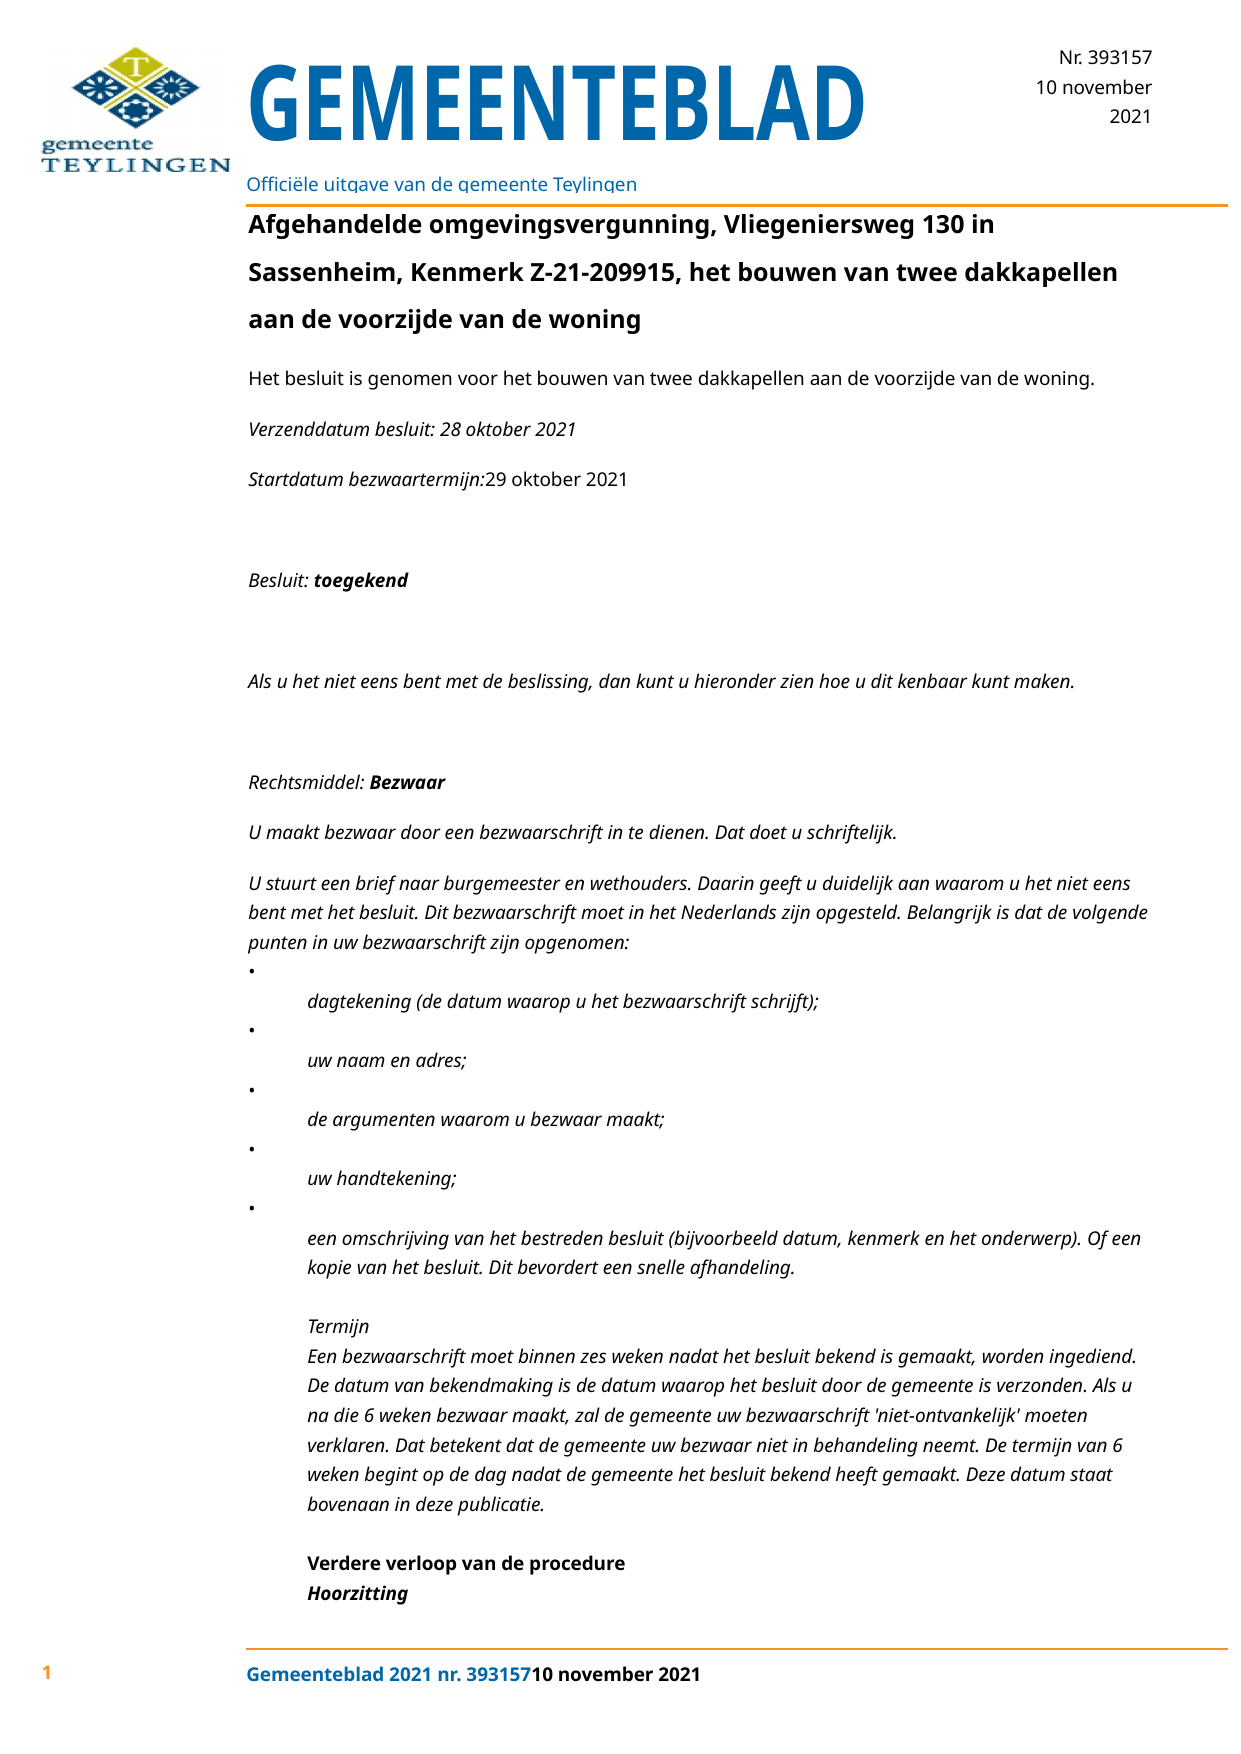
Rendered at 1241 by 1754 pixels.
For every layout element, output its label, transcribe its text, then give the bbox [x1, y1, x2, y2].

text U maakt bezwaar door een bezwaarschrift in te dienen. Dat doet u schriftelijk. [248, 819, 1152, 845]
text U stuurt een brief naar burgemeester en wethouders. Daarin geeft u duidelijk aan waarom u het niet eens bent met het besluit. Dit bezwaarschrift moet in het Nederlands zijn opgesteld. Belangrijk is dat de volgende punten in uw bezwaarschrift zijn opgenomen: [248, 870, 1152, 954]
text Als u het niet eens bent met de beslissing, dan kunt u hieronder zien hoe u dit kenbaar kunt maken. [248, 668, 1152, 694]
text Het besluit is genomen voor het bouwen van twee dakkapellen aan de voorzijde van de woning. [248, 366, 1152, 391]
text Rechtsmiddel: Bezwaar [248, 769, 1152, 794]
list dagtekening (de datum waarop u het bezwaarschrift schrijft); [248, 988, 1152, 1014]
text Afgehandelde omgevingsvergunning, Vliegeniersweg 130 in Sassenheim, Kenmerk Z-21-209915, het bouwen van twee dakkapellen aan de voorzijde van de woning [248, 207, 1152, 336]
list Verdere verloop van de procedure [248, 1550, 1152, 1576]
text Verzenddatum besluit: 28 oktober 2021 [248, 416, 1152, 442]
text Startdatum bezwaartermijn:29 oktober 2021 [248, 466, 1152, 492]
list Hoorzitting [248, 1580, 1152, 1605]
list de argumenten waarom u bezwaar maakt; [248, 1106, 1152, 1132]
list Termijn [248, 1313, 1152, 1339]
list uw naam en adres; [248, 1047, 1152, 1073]
picture [41, 47, 231, 172]
list uw handtekening; [248, 1166, 1152, 1191]
text Besluit: toegekend [248, 567, 1152, 593]
list een omschrijving van het bestreden besluit (bijvoorbeeld datum, kenmerk en het onderwerp). Of een kopie van het besluit. Dit bevordert een snelle afhandeling. [248, 1225, 1152, 1280]
list Een bezwaarschrift moet binnen zes weken nadat het besluit bekend is gemaakt, worden ingediend. De datum van bekendmaking is de datum waarop het besluit door de gemeente is verzonden. Als u na die 6 weken bezwaar maakt, zal de gemeente uw bezwaarschrift 'niet-ontvankelijk' moeten verklaren. Dat betekent dat de gemeente uw bezwaar niet in behandeling neemt. De termijn van 6 weken begint op de dag nadat de gemeente het besluit bekend heeft gemaakt. Deze datum staat bovenaan in deze publicatie. [248, 1343, 1152, 1517]
